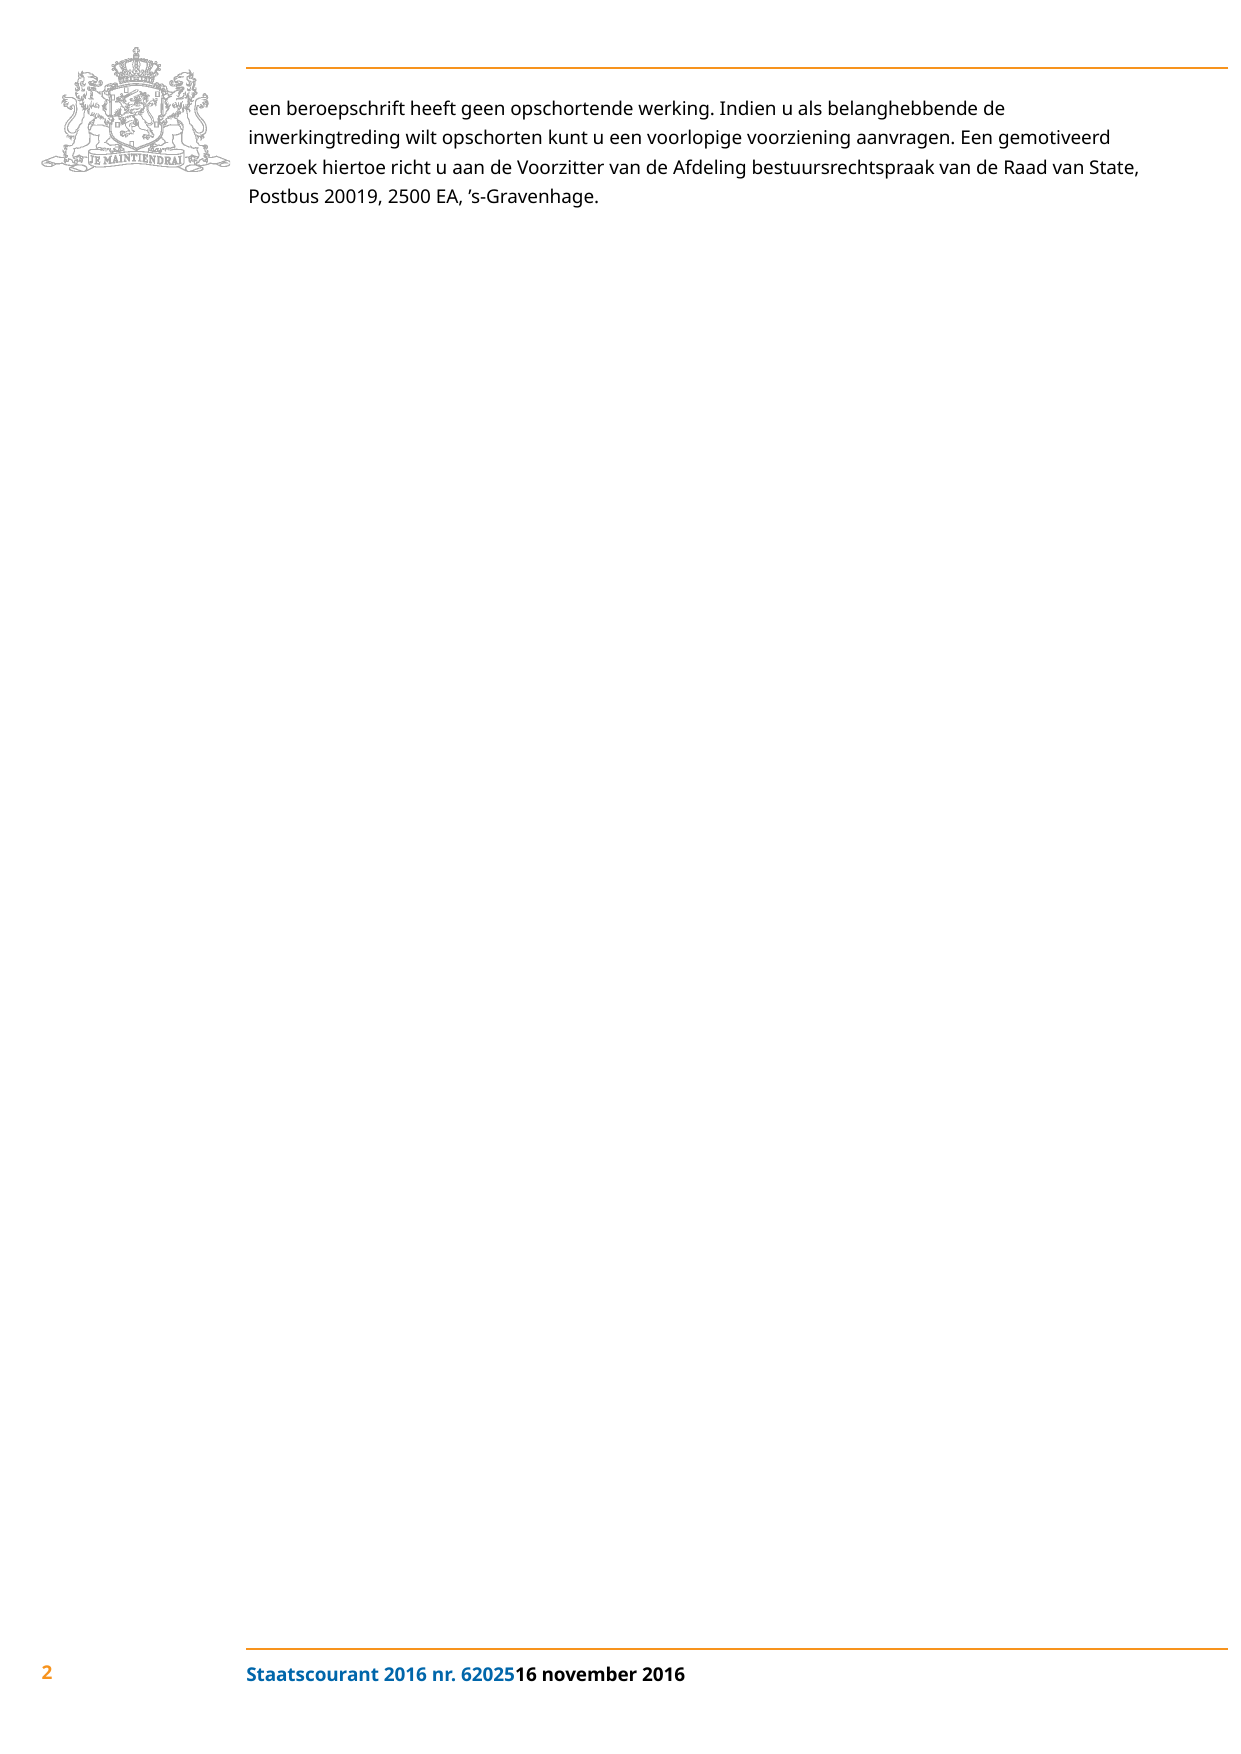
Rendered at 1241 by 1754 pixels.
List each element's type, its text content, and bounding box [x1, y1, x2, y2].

text een beroepschrift heeft geen opschortende werking. Indien u als belanghebbende de inwerkingtreding wilt opschorten kunt u een voorlopige voorziening aanvragen. Een gemotiveerd verzoek hiertoe richt u aan de Voorzitter van de Afdeling bestuursrechtspraak van de Raad van State, Postbus 20019, 2500 EA, ’s-Gravenhage. [248, 95, 1152, 209]
picture [41, 47, 231, 172]
